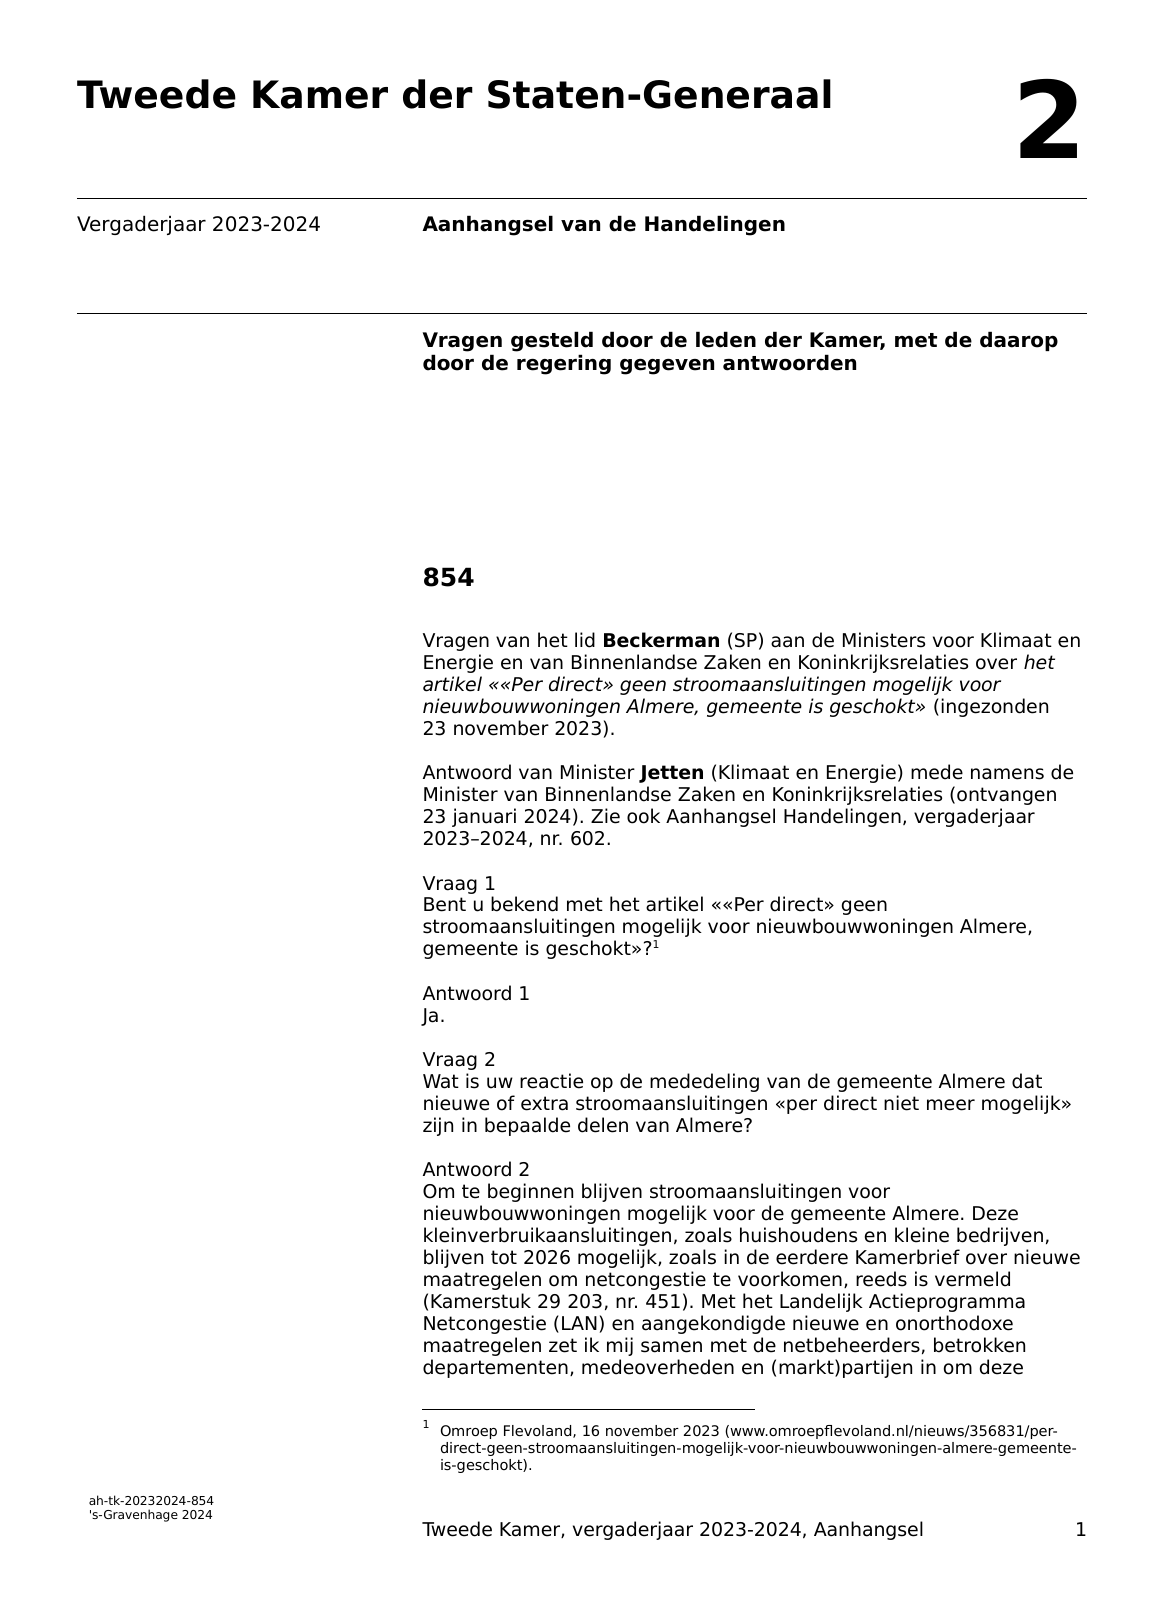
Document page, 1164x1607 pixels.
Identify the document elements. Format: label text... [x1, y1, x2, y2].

text Vragen van het lid Beckerman (SP) aan de Ministers voor Klimaat en Energie en van Binnenlandse Zaken en Koninkrijksrelaties over het artikel ««Per direct» geen stroomaansluitingen mogelijk voor nieuwbouwwoningen Almere, gemeente is geschokt» (ingezonden 23 november 2023). [422, 630, 1087, 740]
text Vraag 2 [422, 1049, 1087, 1071]
table_cell Vergaderjaar 2023-2024 [77, 199, 422, 313]
table_cell Vragen gesteld door de leden der Kamer, met de daarop door de regering gegeven antwoorden [422, 314, 1087, 375]
text Antwoord 1 [422, 982, 1087, 1004]
text Om te beginnen blijven stroomaansluitingen voor nieuwbouwwoningen mogelijk voor de gemeente Almere. Deze kleinverbruikaansluitingen, zoals huishoudens en kleine bedrijven, blijven tot 2026 mogelijk, zoals in de eerdere Kamerbrief over nieuwe maatregelen om netcongestie te voorkomen, reeds is vermeld (Kamerstuk 29 203, nr. 451). Met het Landelijk Actieprogramma Netcongestie (LAN) en aangekondigde nieuwe en onorthodoxe maatregelen zet ik mij samen met de netbeheerders, betrokken departementen, medeoverheden en (markt)partijen in om deze [422, 1181, 1087, 1378]
table_cell Aanhangsel van de Handelingen [422, 199, 1087, 313]
table_header Tweede Kamer der Staten-Generaal [77, 59, 886, 198]
text Omroep Flevoland, 16 november 2023 (www.omroepflevoland.nl/nieuws/356831/per-direct-geen-stroomaansluitingen-mogelijk-voor-nieuwbouwwoningen-almere-gemeente-is-geschokt). [422, 1418, 1087, 1474]
table_cell [77, 314, 422, 375]
text 854 [422, 563, 1087, 592]
text Antwoord van Minister Jetten (Klimaat en Energie) mede namens de Minister van Binnenlandse Zaken en Koninkrijksrelaties (ontvangen 23 januari 2024). Zie ook Aanhangsel Handelingen, vergaderjaar 2023–2024, nr. 602. [422, 762, 1087, 850]
text Bent u bekend met het artikel ««Per direct» geen stroomaansluitingen mogelijk voor nieuwbouwwoningen Almere, gemeente is geschokt»? [422, 894, 1087, 960]
text Antwoord 2 [422, 1159, 1087, 1181]
text ah-tk-20232024-854 [88, 1494, 323, 1508]
text Wat is uw reactie op de mededeling van de gemeente Almere dat nieuwe of extra stroomaansluitingen «per direct niet meer mogelijk» zijn in bepaalde delen van Almere? [422, 1071, 1087, 1137]
text Vraag 1 [422, 872, 1087, 894]
table_header 2 [886, 59, 1087, 198]
text Ja. [422, 1004, 1087, 1026]
text 's-Gravenhage 2024 [88, 1508, 323, 1522]
